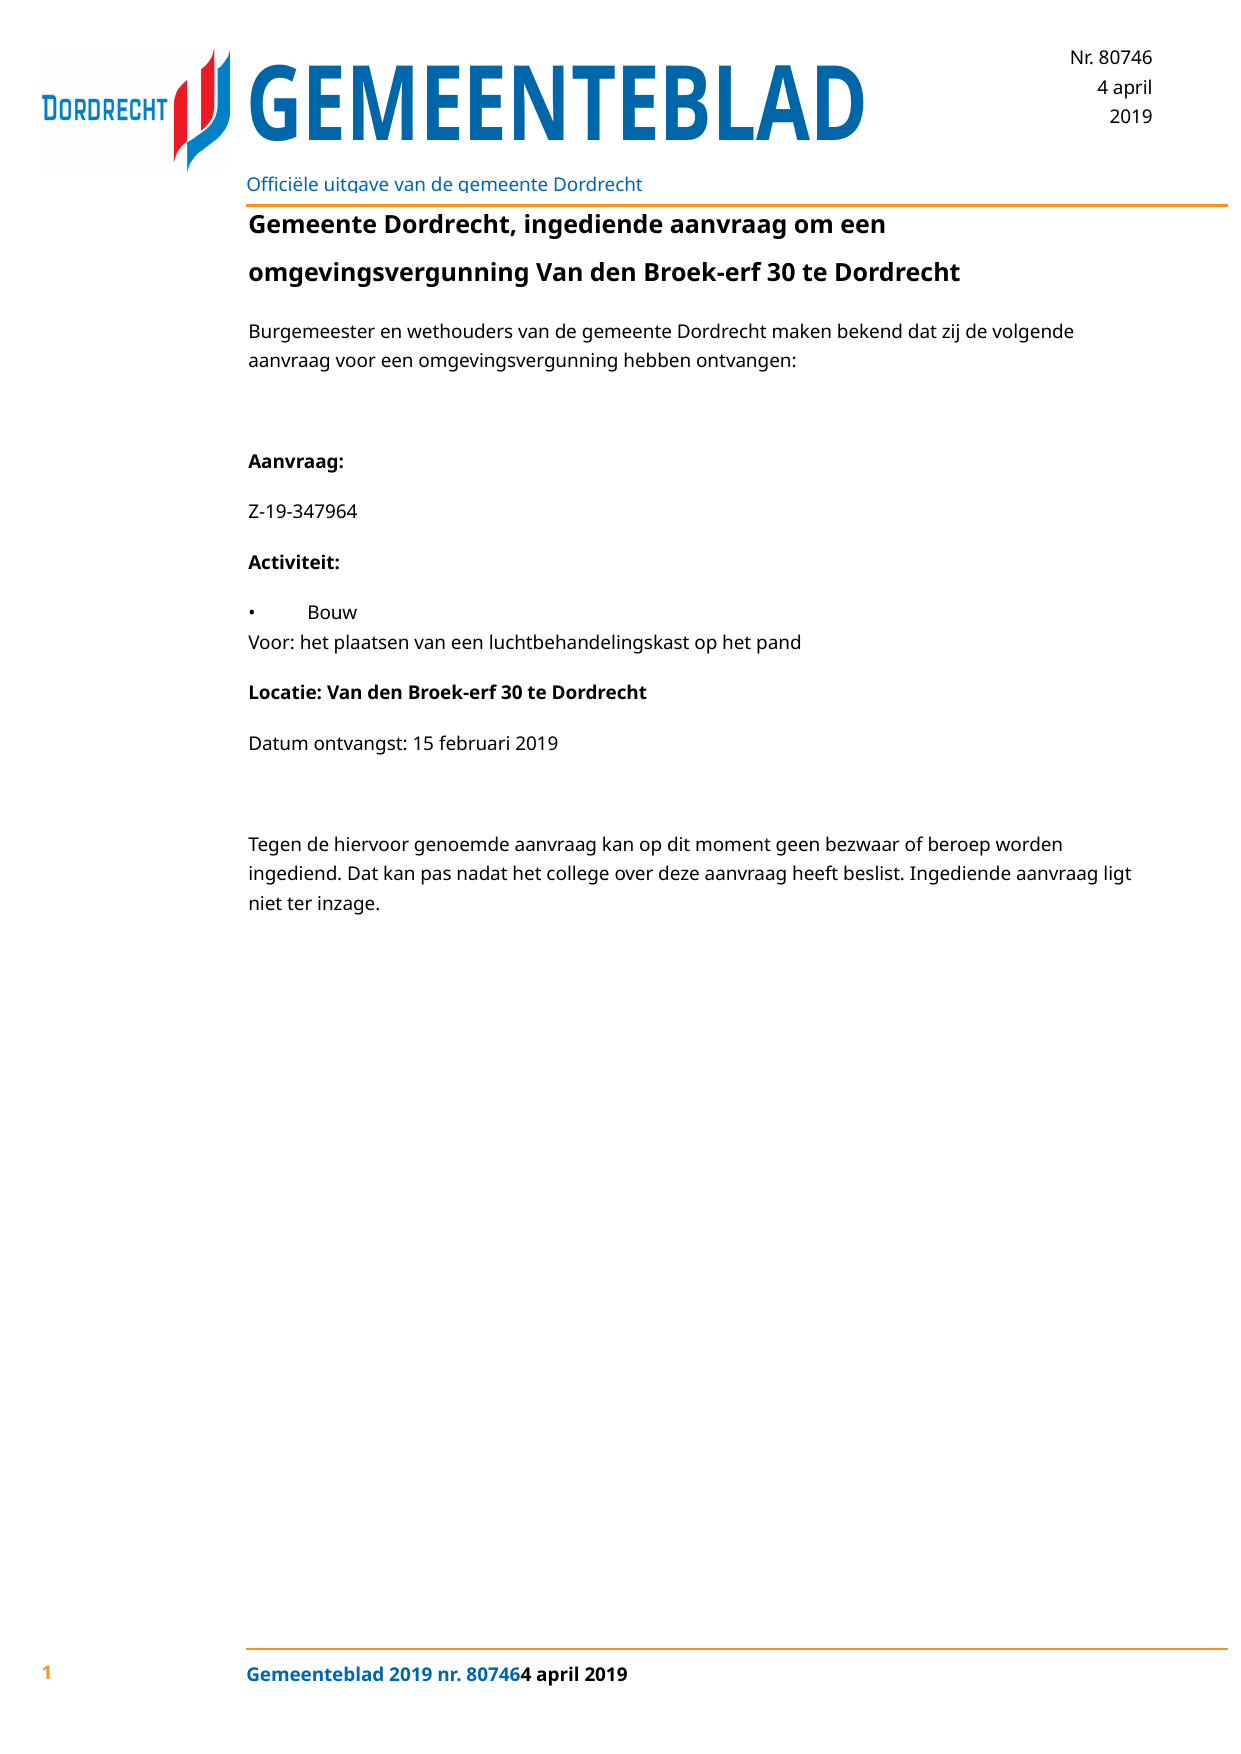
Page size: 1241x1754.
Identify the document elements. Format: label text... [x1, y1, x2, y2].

text Datum ontvangst: 15 februari 2019 [248, 730, 1152, 756]
text Aanvraag: [248, 448, 1152, 474]
list Bouw [248, 599, 1152, 625]
text Activiteit: [248, 549, 1152, 575]
text Gemeente Dordrecht, ingediende aanvraag om een omgevingsvergunning Van den Broek-erf 30 te Dordrecht [248, 207, 1152, 288]
text Burgemeester en wethouders van de gemeente Dordrecht maken bekend dat zij de volgende aanvraag voor een omgevingsvergunning hebben ontvangen: [248, 318, 1152, 373]
picture [41, 47, 231, 172]
text Voor: het plaatsen van een luchtbehandelingskast op het pand [248, 629, 1152, 655]
text Tegen de hiervoor genoemde aanvraag kan op dit moment geen bezwaar of beroep worden ingediend. Dat kan pas nadat het college over deze aanvraag heeft beslist. Ingediende aanvraag ligt niet ter inzage. [248, 831, 1152, 916]
text Z-19-347964 [248, 499, 1152, 524]
text Locatie: Van den Broek-erf 30 te Dordrecht [248, 679, 1152, 705]
